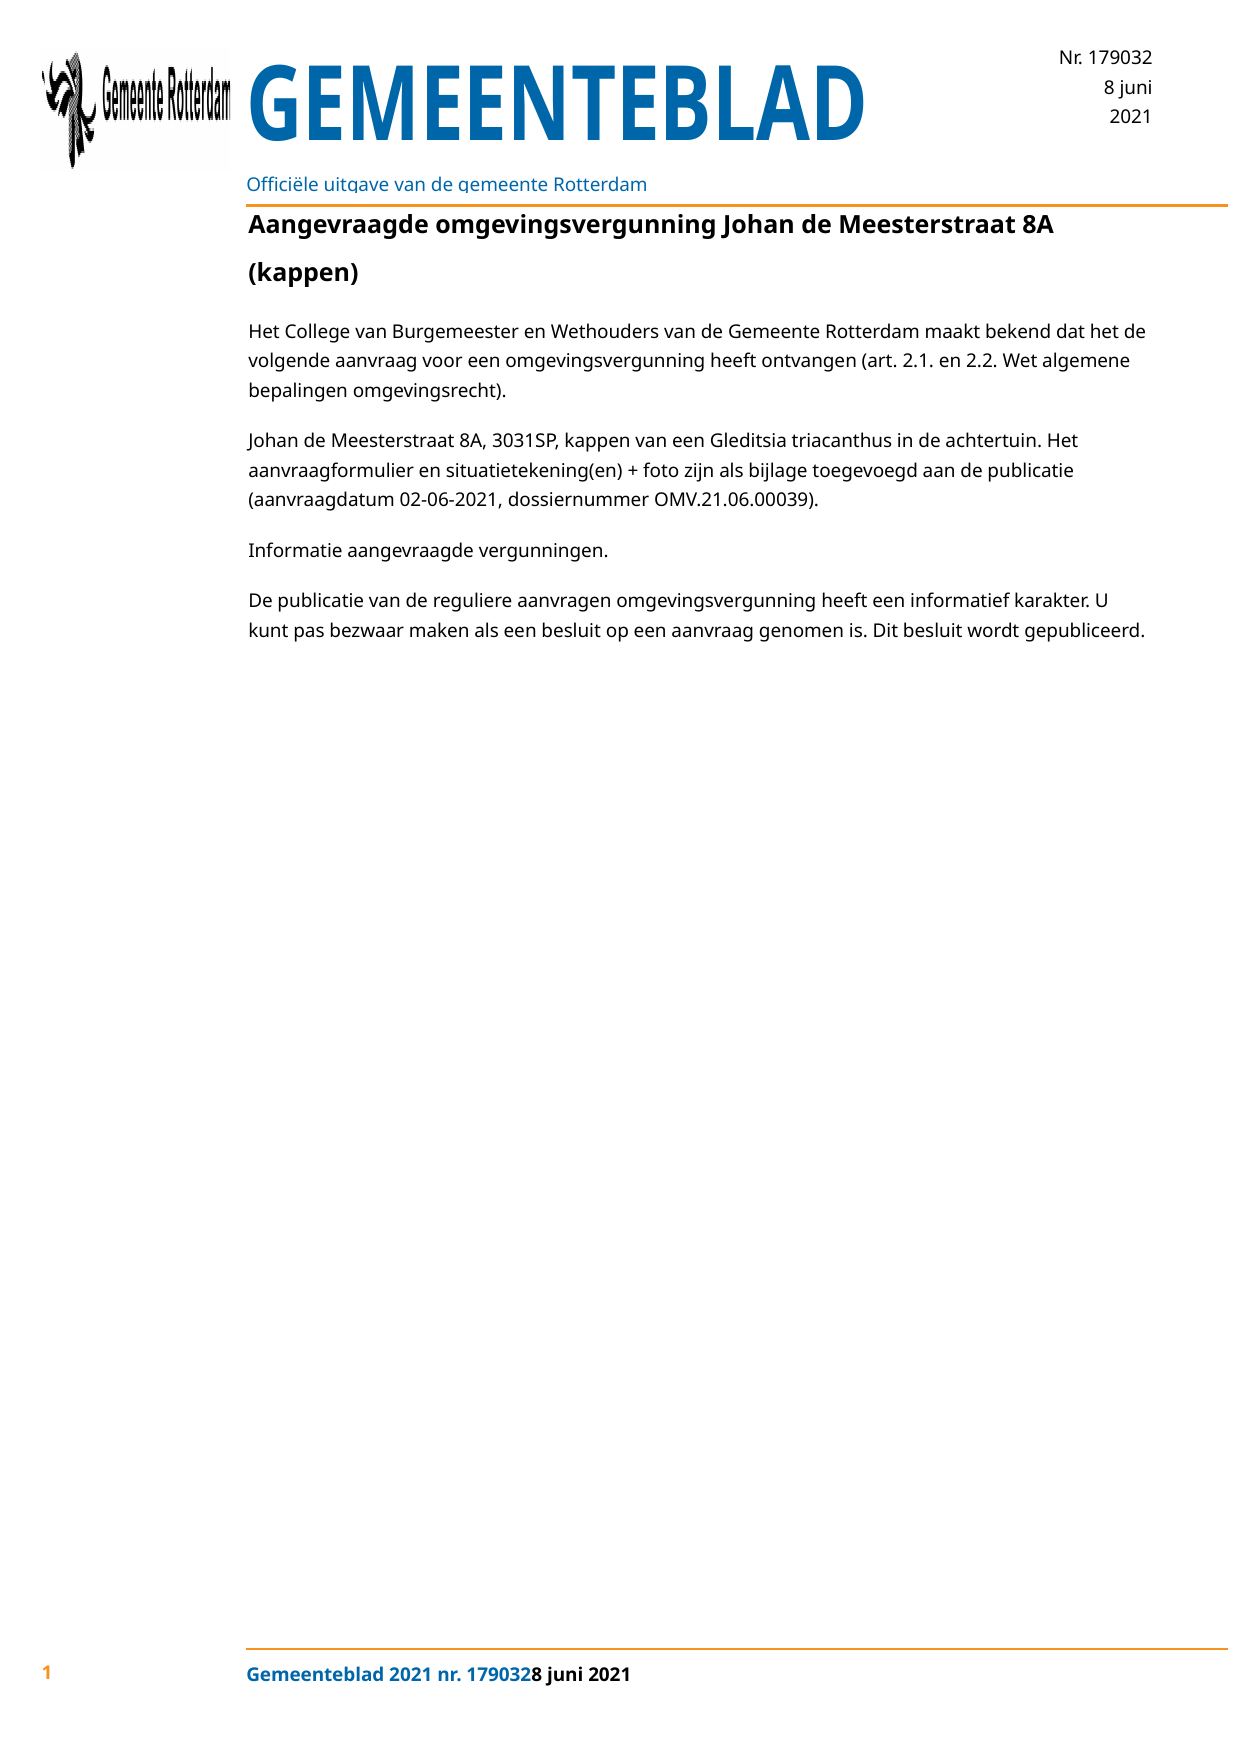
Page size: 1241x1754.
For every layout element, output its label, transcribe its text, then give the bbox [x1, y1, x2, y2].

text Informatie aangevraagde vergunningen. [248, 537, 1152, 563]
text De publicatie van de reguliere aanvragen omgevingsvergunning heeft een informatief karakter. U kunt pas bezwaar maken als een besluit op een aanvraag genomen is. Dit besluit wordt gepubliceerd. [248, 587, 1152, 643]
picture [41, 47, 231, 172]
text Aangevraagde omgevingsvergunning Johan de Meesterstraat 8A (kappen) [248, 207, 1152, 288]
text Het College van Burgemeester en Wethouders van de Gemeente Rotterdam maakt bekend dat het de volgende aanvraag voor een omgevingsvergunning heeft ontvangen (art. 2.1. en 2.2. Wet algemene bepalingen omgevingsrecht). [248, 318, 1152, 403]
text Johan de Meesterstraat 8A, 3031SP, kappen van een Gleditsia triacanthus in de achtertuin. Het aanvraagformulier en situatietekening(en) + foto zijn als bijlage toegevoegd aan de publicatie (aanvraagdatum 02-06-2021, dossiernummer OMV.21.06.00039). [248, 427, 1152, 512]
